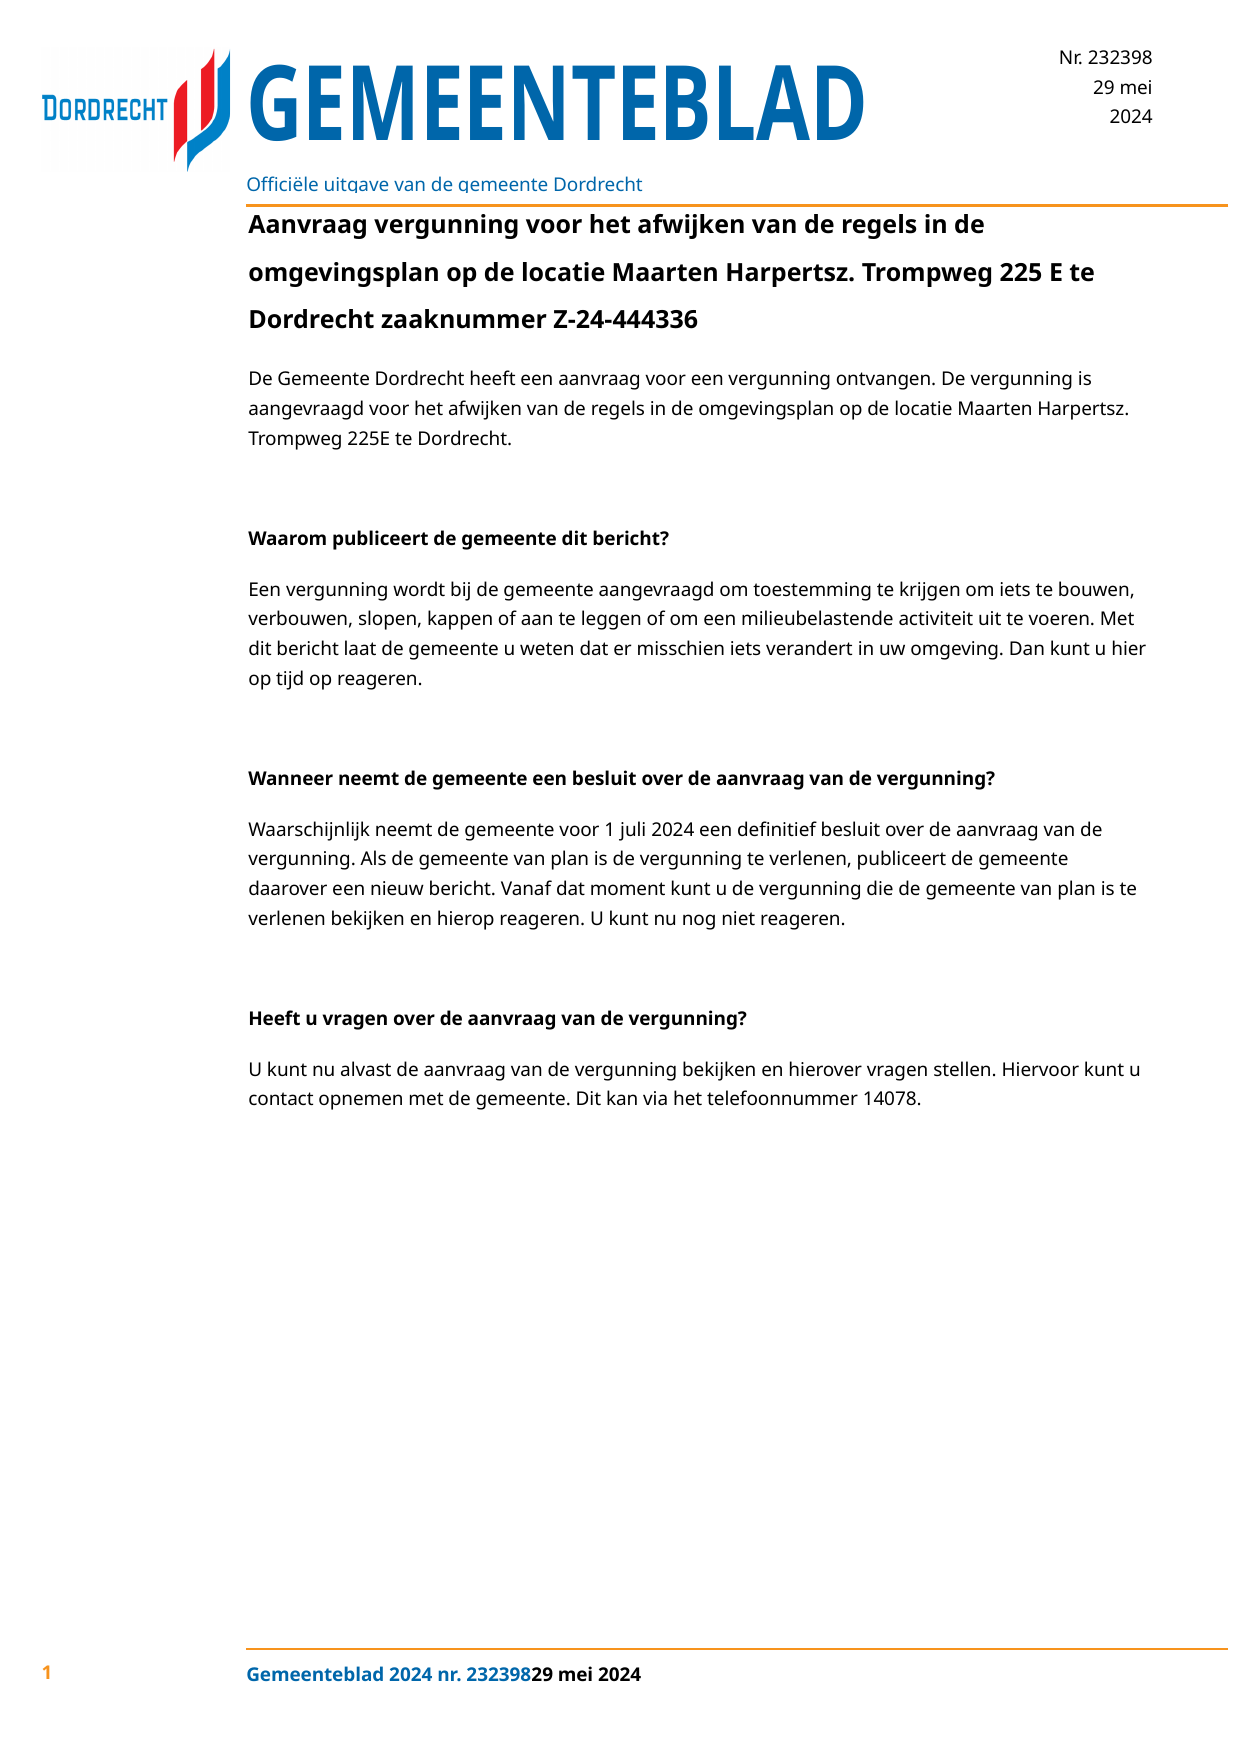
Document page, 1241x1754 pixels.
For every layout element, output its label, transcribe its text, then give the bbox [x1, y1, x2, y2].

text Aanvraag vergunning voor het afwijken van de regels in de omgevingsplan op de locatie Maarten Harpertsz. Trompweg 225 E te Dordrecht zaaknummer Z-24-444336 [248, 207, 1152, 336]
text Heeft u vragen over de aanvraag van de vergunning? [248, 1006, 1152, 1031]
text Een vergunning wordt bij de gemeente aangevraagd om toestemming te krijgen om iets te bouwen, verbouwen, slopen, kappen of aan te leggen of om een milieubelastende activiteit uit te voeren. Met dit bericht laat de gemeente u weten dat er misschien iets verandert in uw omgeving. Dan kunt u hier op tijd op reageren. [248, 576, 1152, 690]
picture [41, 47, 231, 172]
text Wanneer neemt de gemeente een besluit over de aanvraag van de vergunning? [248, 766, 1152, 791]
text Waarom publiceert de gemeente dit bericht? [248, 526, 1152, 551]
text Waarschijnlijk neemt de gemeente voor 1 juli 2024 een definitief besluit over de aanvraag van de vergunning. Als de gemeente van plan is de vergunning te verlenen, publiceert de gemeente daarover een nieuw bericht. Vanaf dat moment kunt u de vergunning die de gemeente van plan is te verlenen bekijken en hierop reageren. U kunt nu nog niet reageren. [248, 816, 1152, 930]
text De Gemeente Dordrecht heeft een aanvraag voor een vergunning ontvangen. De vergunning is aangevraagd voor het afwijken van de regels in de omgevingsplan op de locatie Maarten Harpertsz. Trompweg 225E te Dordrecht. [248, 366, 1152, 450]
text U kunt nu alvast de aanvraag van de vergunning bekijken en hierover vragen stellen. Hiervoor kunt u contact opnemen met de gemeente. Dit kan via het telefoonnummer 14078. [248, 1056, 1152, 1111]
